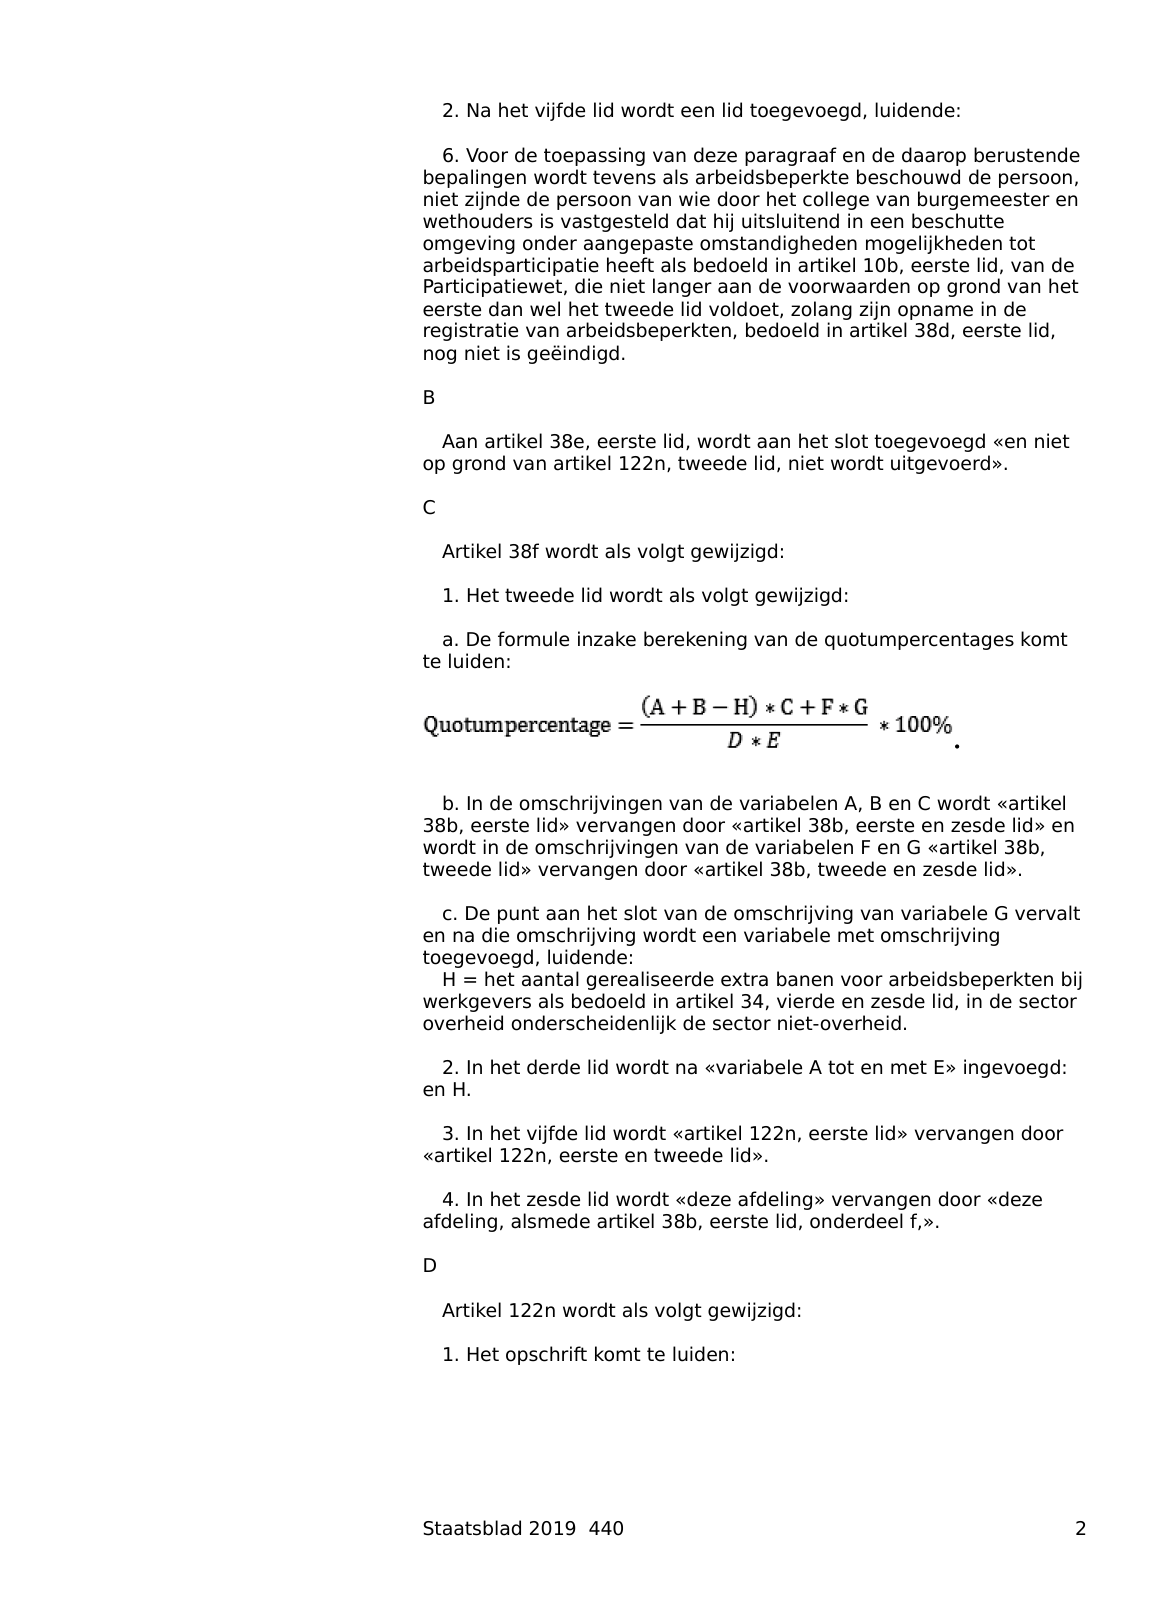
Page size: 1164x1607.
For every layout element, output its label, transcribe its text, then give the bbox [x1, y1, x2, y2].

text 3. In het vijfde lid wordt «artikel 122n, eerste lid» vervangen door «artikel 122n, eerste en tweede lid». [422, 1123, 1087, 1167]
text Aan artikel 38e, eerste lid, wordt aan het slot toegevoegd «en niet op grond van artikel 122n, tweede lid, niet wordt uitgevoerd». [422, 431, 1087, 475]
text 2. Na het vijfde lid wordt een lid toegevoegd, luidende: [422, 100, 1087, 122]
text H = het aantal gerealiseerde extra banen voor arbeidsbeperkten bij werkgevers als bedoeld in artikel 34, vierde en zesde lid, in de sector overheid onderscheidenlijk de sector niet-overheid. [422, 969, 1087, 1035]
text 4. In het zesde lid wordt «deze afdeling» vervangen door «deze afdeling, alsmede artikel 38b, eerste lid, onderdeel f,». [422, 1189, 1087, 1233]
text 1. Het tweede lid wordt als volgt gewijzigd: [422, 585, 1087, 607]
text Artikel 122n wordt als volgt gewijzigd: [422, 1299, 1087, 1322]
text a. De formule inzake berekening van de quotumpercentages komt te luiden: [422, 629, 1087, 673]
text D [422, 1255, 1087, 1277]
text 2. In het derde lid wordt na «variabele A tot en met E» ingevoegd: en H. [422, 1057, 1087, 1101]
text b. In de omschrijvingen van de variabelen A, B en C wordt «artikel 38b, eerste lid» vervangen door «artikel 38b, eerste en zesde lid» en wordt in de omschrijvingen van de variabelen F en G «artikel 38b, tweede lid» vervangen door «artikel 38b, tweede en zesde lid». [422, 793, 1087, 881]
picture [422, 695, 990, 749]
text B [422, 387, 1087, 408]
text 1. Het opschrift komt te luiden: [422, 1344, 1087, 1366]
text c. De punt aan het slot van de omschrijving van variabele G vervalt en na die omschrijving wordt een variabele met omschrijving toegevoegd, luidende: [422, 903, 1087, 969]
text Artikel 38f wordt als volgt gewijzigd: [422, 541, 1087, 563]
text C [422, 497, 1087, 519]
text 6. Voor de toepassing van deze paragraaf en de daarop berustende bepalingen wordt tevens als arbeidsbeperkte beschouwd de persoon, niet zijnde de persoon van wie door het college van burgemeester en wethouders is vastgesteld dat hij uitsluitend in een beschutte omgeving onder aangepaste omstandigheden mogelijkheden tot arbeidsparticipatie heeft als bedoeld in artikel 10b, eerste lid, van de Participatiewet, die niet langer aan de voorwaarden op grond van het eerste dan wel het tweede lid voldoet, zolang zijn opname in de registratie van arbeidsbeperkten, bedoeld in artikel 38d, eerste lid, nog niet is geëindigd. [422, 144, 1087, 364]
